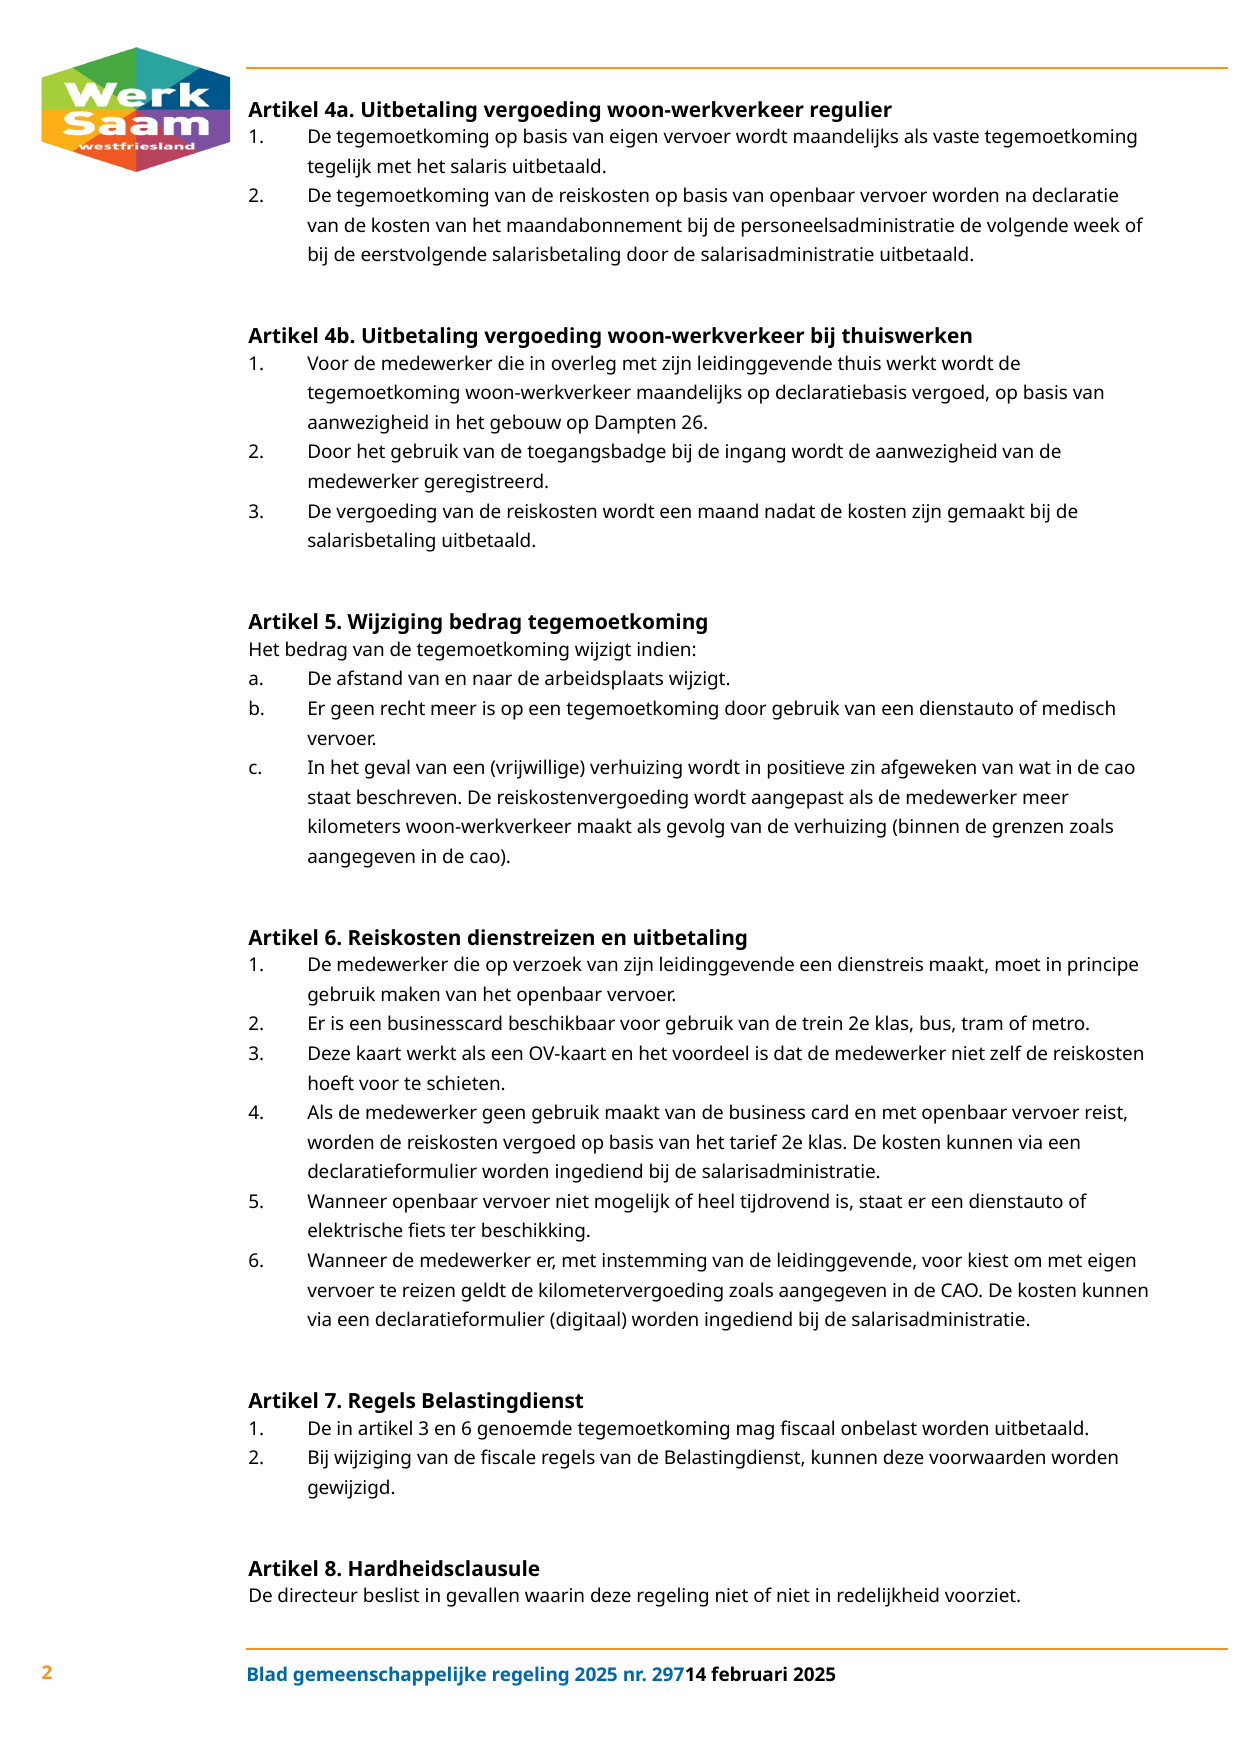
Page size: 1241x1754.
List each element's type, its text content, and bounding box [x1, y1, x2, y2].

list De vergoeding van de reiskosten wordt een maand nadat de kosten zijn gemaakt bij de salarisbetaling uitbetaald. [248, 498, 1152, 553]
list Door het gebruik van de toegangsbadge bij de ingang wordt de aanwezigheid van de medewerker geregistreerd. [248, 439, 1152, 494]
list Bij wijziging van de fiscale regels van de Belastingdienst, kunnen deze voorwaarden worden gewijzigd. [248, 1444, 1152, 1500]
text Het bedrag van de tegemoetkoming wijzigt indien: [248, 636, 1152, 662]
list In het geval van een (vrijwillige) verhuizing wordt in positieve zin afgeweken van wat in de cao staat beschreven. De reiskostenvergoeding wordt aangepast als de medewerker meer kilometers woon-werkverkeer maakt als gevolg van de verhuizing (binnen de grenzen zoals aangegeven in de cao). [248, 754, 1152, 869]
text Artikel 7. Regels Belastingdienst [248, 1386, 1152, 1415]
list Als de medewerker geen gebruik maakt van de business card en met openbaar vervoer reist, worden de reiskosten vergoed op basis van het tarief 2e klas. De kosten kunnen via een declaratieformulier worden ingediend bij de salarisadministratie. [248, 1099, 1152, 1184]
list Deze kaart werkt als een OV-kaart en het voordeel is dat de medewerker niet zelf de reiskosten hoeft voor te schieten. [248, 1040, 1152, 1096]
list De medewerker die op verzoek van zijn leidinggevende een dienstreis maakt, moet in principe gebruik maken van het openbaar vervoer. [248, 951, 1152, 1007]
text Artikel 6. Reiskosten dienstreizen en uitbetaling [248, 923, 1152, 951]
list De tegemoetkoming van de reiskosten op basis van openbaar vervoer worden na declaratie van de kosten van het maandabonnement bij de personeelsadministratie de volgende week of bij de eerstvolgende salarisbetaling door de salarisadministratie uitbetaald. [248, 182, 1152, 267]
list De in artikel 3 en 6 genoemde tegemoetkoming mag fiscaal onbelast worden uitbetaald. [248, 1415, 1152, 1441]
text Artikel 4a. Uitbetaling vergoeding woon-werkverkeer regulier [248, 95, 1152, 123]
text Artikel 4b. Uitbetaling vergoeding woon-werkverkeer bij thuiswerken [248, 322, 1152, 350]
list De afstand van en naar de arbeidsplaats wijzigt. [248, 666, 1152, 691]
list Wanneer openbaar vervoer niet mogelijk of heel tijdrovend is, staat er een dienstauto of elektrische fiets ter beschikking. [248, 1188, 1152, 1243]
text Artikel 8. Hardheidsclausule [248, 1554, 1152, 1582]
list Wanneer de medewerker er, met instemming van de leidinggevende, voor kiest om met eigen vervoer te reizen geldt de kilometervergoeding zoals aangegeven in de CAO. De kosten kunnen via een declaratieformulier (digitaal) worden ingediend bij de salarisadministratie. [248, 1247, 1152, 1332]
list De tegemoetkoming op basis van eigen vervoer wordt maandelijks als vaste tegemoetkoming tegelijk met het salaris uitbetaald. [248, 123, 1152, 178]
list Er is een businesscard beschikbaar voor gebruik van de trein 2e klas, bus, tram of metro. [248, 1011, 1152, 1036]
list Er geen recht meer is op een tegemoetkoming door gebruik van een dienstauto of medisch vervoer. [248, 695, 1152, 750]
list Voor de medewerker die in overleg met zijn leidinggevende thuis werkt wordt de tegemoetkoming woon-werkverkeer maandelijks op declaratiebasis vergoed, op basis van aanwezigheid in het gebouw op Dampten 26. [248, 350, 1152, 435]
text De directeur beslist in gevallen waarin deze regeling niet of niet in redelijkheid voorziet. [248, 1582, 1152, 1608]
text Artikel 5. Wijziging bedrag tegemoetkoming [248, 607, 1152, 636]
picture [41, 47, 231, 172]
